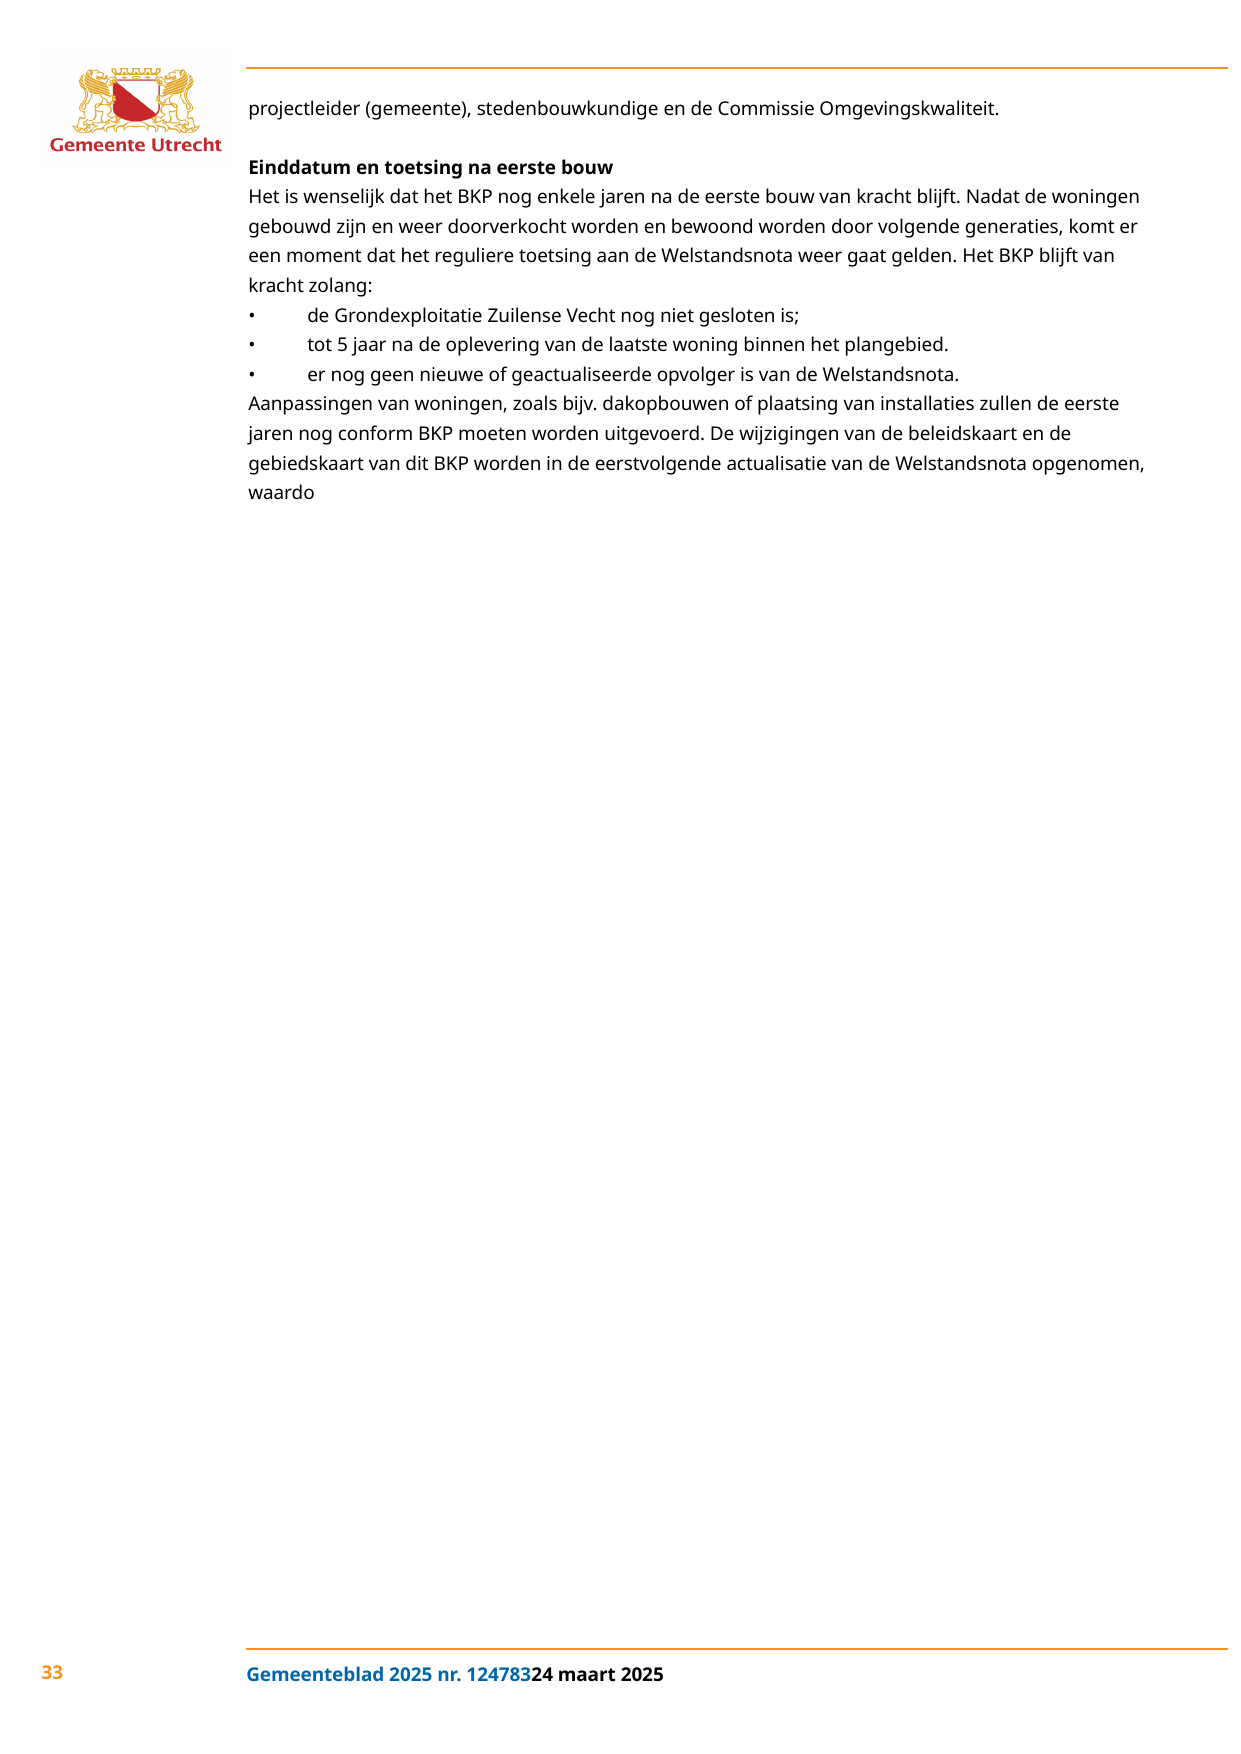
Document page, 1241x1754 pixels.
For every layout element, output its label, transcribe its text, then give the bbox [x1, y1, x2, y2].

list er nog geen nieuwe of geactualiseerde opvolger is van de Welstandsnota. [248, 361, 1152, 387]
picture [41, 47, 231, 172]
list tot 5 jaar na de oplevering van de laatste woning binnen het plangebied. [248, 331, 1152, 357]
text projectleider (gemeente), stedenbouwkundige en de Commissie Omgevingskwaliteit. [248, 95, 1152, 121]
text Aanpassingen van woningen, zoals bijv. dakopbouwen of plaatsing van installaties zullen de eerste jaren nog conform BKP moeten worden uitgevoerd. De wijzigingen van de beleidskaart en de gebiedskaart van dit BKP worden in de eerstvolgende actualisatie van de Welstandsnota opgenomen, waardo [248, 391, 1152, 505]
list de Grondexploitatie Zuilense Vecht nog niet gesloten is; [248, 302, 1152, 328]
text Het is wenselijk dat het BKP nog enkele jaren na de eerste bouw van kracht blijft. Nadat de woningen gebouwd zijn en weer doorverkocht worden en bewoond worden door volgende generaties, komt er een moment dat het reguliere toetsing aan de Welstandsnota weer gaat gelden. Het BKP blijft van kracht zolang: [248, 183, 1152, 298]
text Einddatum en toetsing na eerste bouw [248, 154, 1152, 180]
